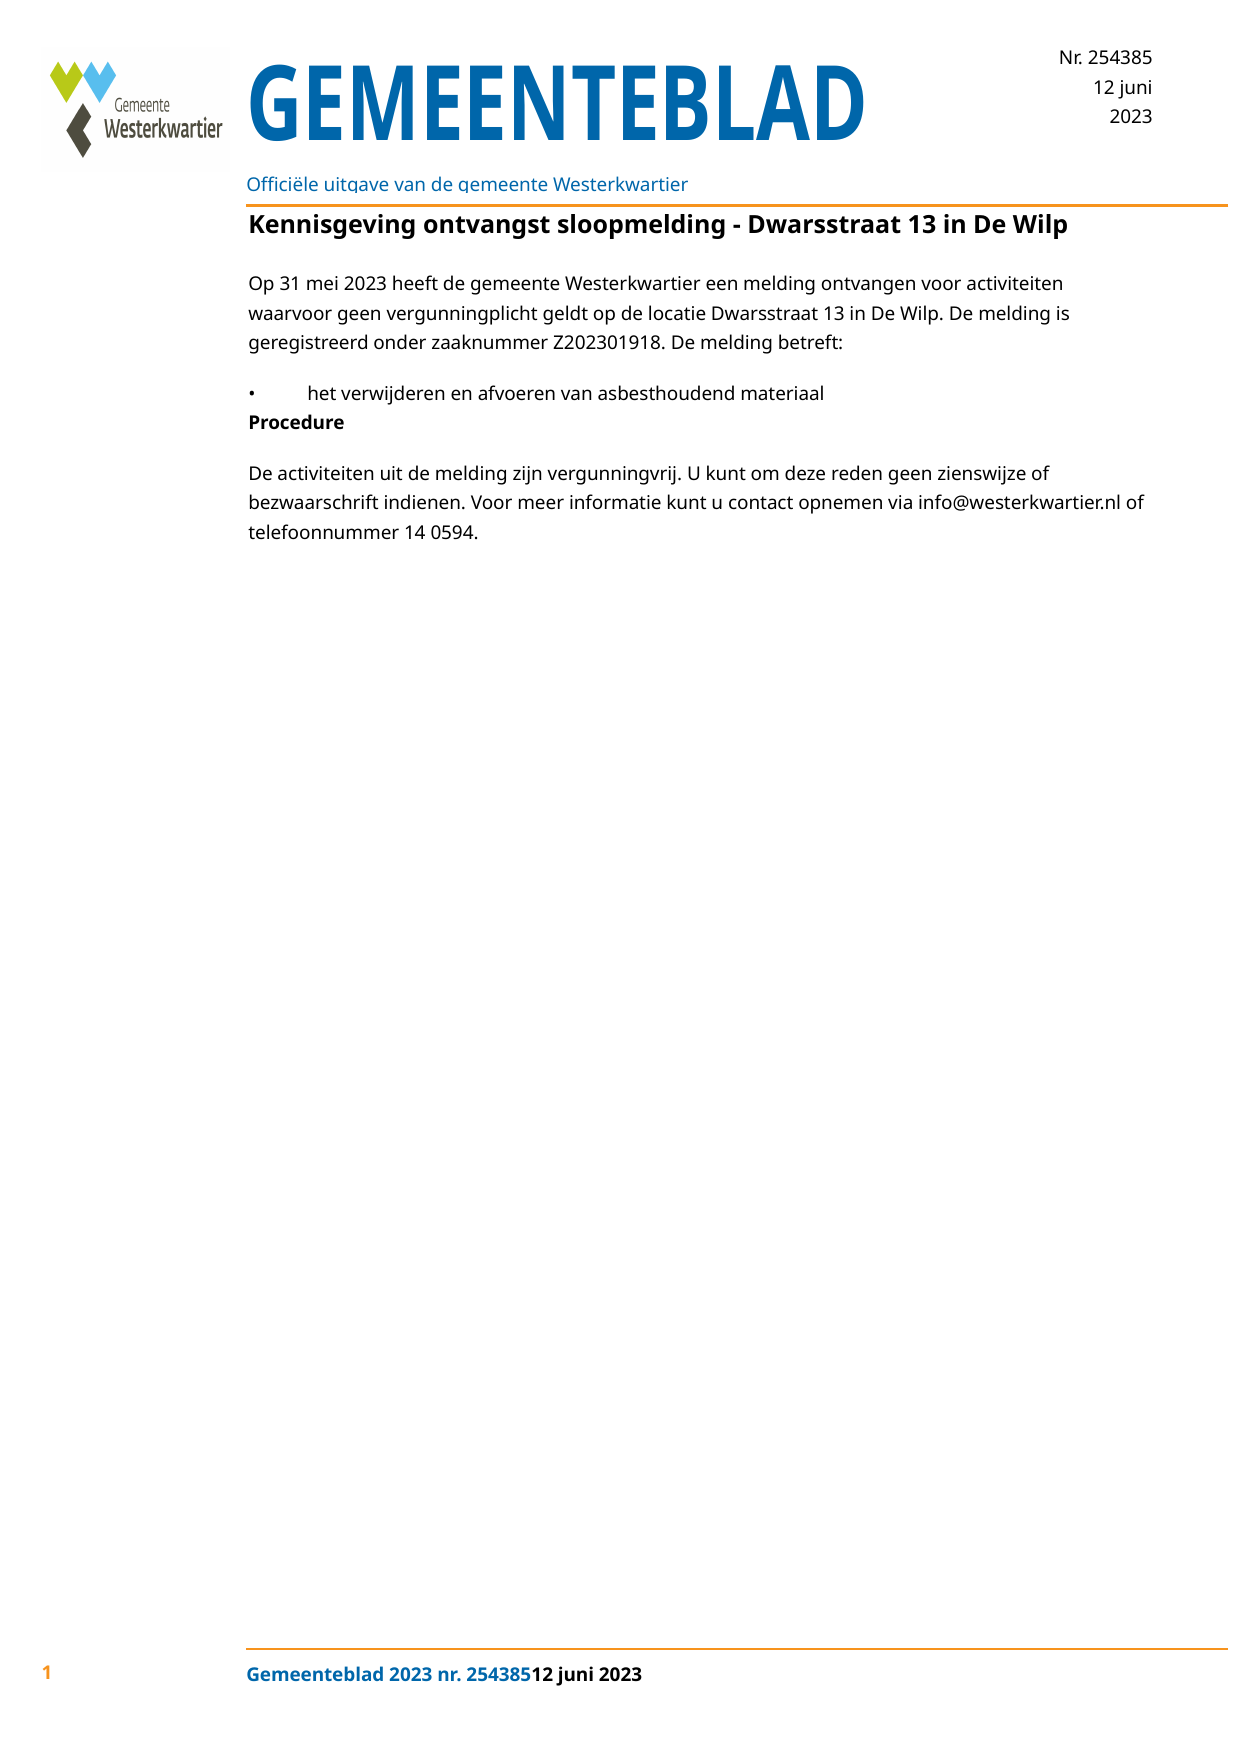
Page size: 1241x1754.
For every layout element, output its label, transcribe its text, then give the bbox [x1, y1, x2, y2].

text Kennisgeving ontvangst sloopmelding - Dwarsstraat 13 in De Wilp [248, 207, 1152, 241]
text Procedure [248, 409, 1152, 435]
picture [41, 47, 231, 172]
text De activiteiten uit de melding zijn vergunningvrij. U kunt om deze reden geen zienswijze of bezwaarschrift indienen. Voor meer informatie kunt u contact opnemen via info@westerkwartier.nl of telefoonnummer 14 0594. [248, 460, 1152, 545]
text Op 31 mei 2023 heeft de gemeente Westerkwartier een melding ontvangen voor activiteiten waarvoor geen vergunningplicht geldt op de locatie Dwarsstraat 13 in De Wilp. De melding is geregistreerd onder zaaknummer Z202301918. De melding betreft: [248, 270, 1152, 355]
list het verwijderen en afvoeren van asbesthoudend materiaal [248, 380, 1152, 406]
